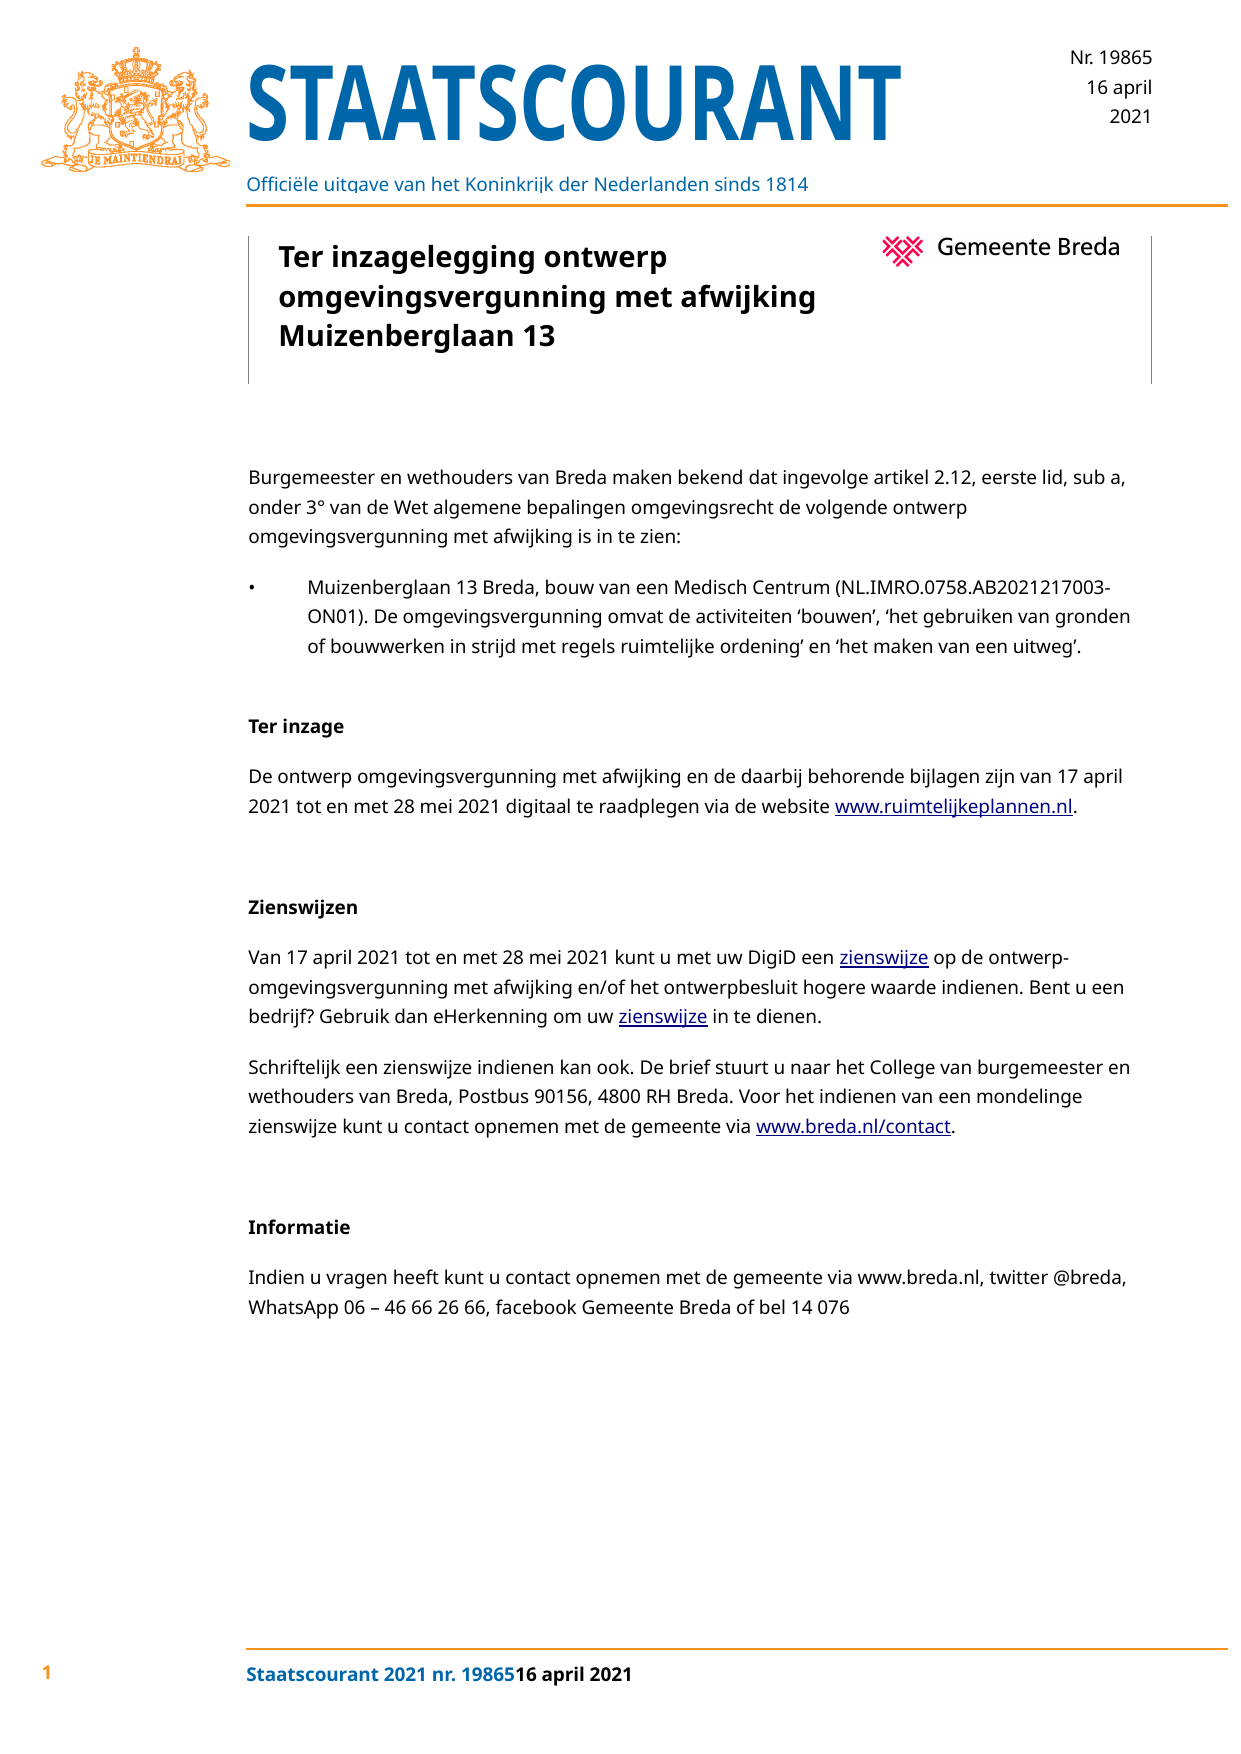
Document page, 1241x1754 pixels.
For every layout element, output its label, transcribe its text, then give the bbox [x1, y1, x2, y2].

list Muizenberglaan 13 Breda, bouw van een Medisch Centrum (NL.IMRO.0758.AB2021217003-ON01). De omgevingsvergunning omvat de activiteiten ‘bouwen’, ‘het gebruiken van gronden of bouwwerken in strijd met regels ruimtelijke ordening’ en ‘het maken van een uitweg’. [248, 574, 1152, 659]
picture [882, 236, 1119, 267]
text Informatie [248, 1214, 1152, 1240]
picture [41, 47, 231, 172]
text Indien u vragen heeft kunt u contact opnemen met de gemeente via www.breda.nl, twitter @breda, WhatsApp 06 – 46 66 26 66, facebook Gemeente Breda of bel 14 076 [248, 1264, 1152, 1320]
text Schriftelijk een zienswijze indienen kan ook. De brief stuurt u naar het College van burgemeester en wethouders van Breda, Postbus 90156, 4800 RH Breda. Voor het indienen van een mondelinge zienswijze kunt u contact opnemen met de gemeente via www.breda.nl/contact. [248, 1054, 1152, 1139]
table_header Ter inzagelegging ontwerp omgevingsvergunning met afwijking Muizenberglaan 13 [249, 236, 850, 384]
text Ter inzage [248, 713, 1152, 739]
text Van 17 april 2021 tot en met 28 mei 2021 kunt u met uw DigiD een zienswijze op de ontwerp-omgevingsvergunning met afwijking en/of het ontwerpbesluit hogere waarde indienen. Bent u een bedrijf? Gebruik dan eHerkenning om uw zienswijze in te dienen. [248, 944, 1152, 1029]
text De ontwerp omgevingsvergunning met afwijking en de daarbij behorende bijlagen zijn van 17 april 2021 tot en met 28 mei 2021 digitaal te raadplegen via de website www.ruimtelijkeplannen.nl. [248, 763, 1152, 819]
text Burgemeester en wethouders van Breda maken bekend dat ingevolge artikel 2.12, eerste lid, sub a, onder 3° van de Wet algemene bepalingen omgevingsrecht de volgende ontwerp omgevingsvergunning met afwijking is in te zien: [248, 464, 1152, 549]
text Zienswijzen [248, 894, 1152, 920]
table_header [850, 236, 1151, 384]
